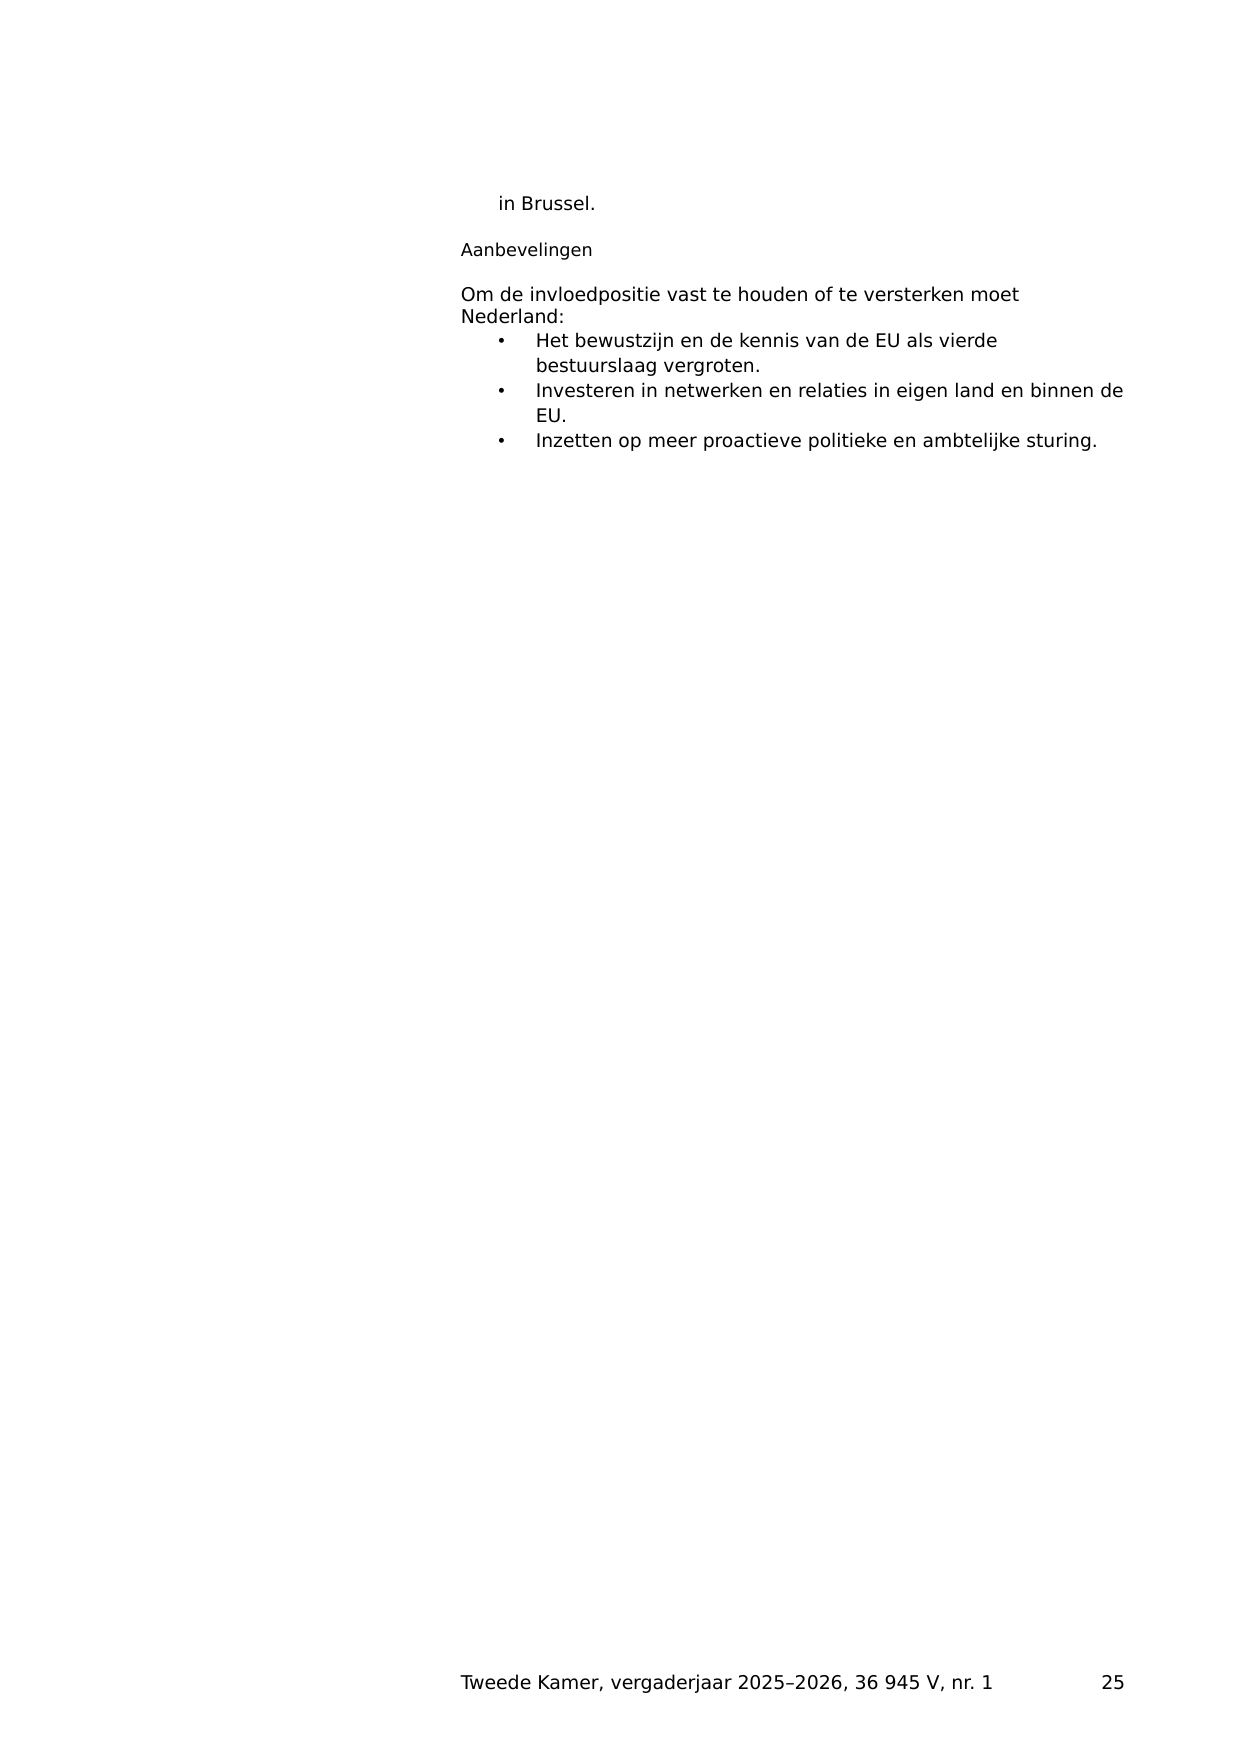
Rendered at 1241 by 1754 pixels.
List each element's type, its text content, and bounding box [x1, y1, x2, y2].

text Aanbevelingen [461, 238, 1125, 261]
list Investeren in netwerken en relaties in eigen land en binnen de EU. [498, 377, 1125, 427]
list Het bewustzijn en de kennis van de EU als vierde bestuurslaag vergroten. [498, 327, 1125, 377]
list Inzetten op meer proactieve politieke en ambtelijke sturing. [498, 427, 1125, 452]
list in Brussel. [461, 191, 1125, 216]
text Om de invloedpositie vast te houden of te versterken moet Nederland: [461, 283, 1125, 327]
